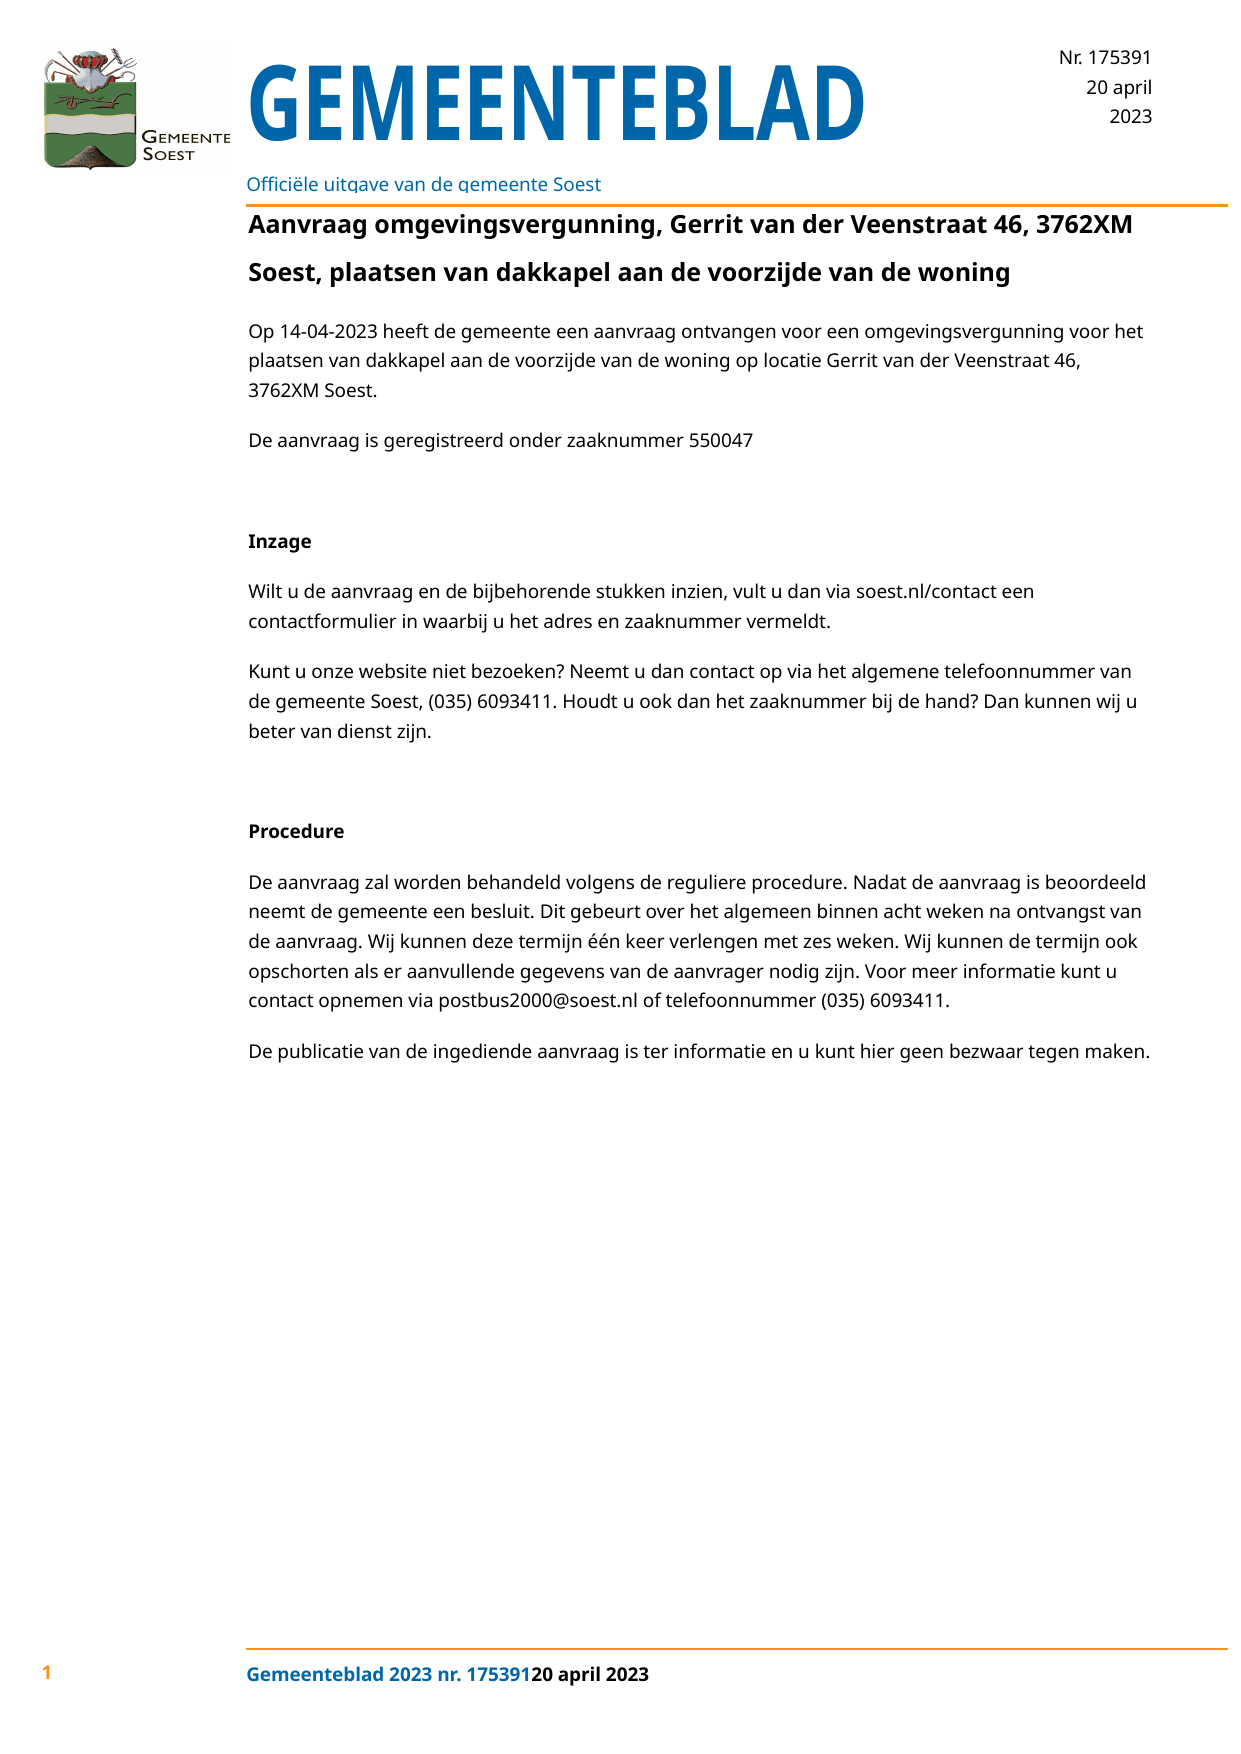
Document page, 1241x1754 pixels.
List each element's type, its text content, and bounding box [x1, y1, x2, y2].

text Inzage [248, 528, 1152, 554]
text Wilt u de aanvraag en de bijbehorende stukken inzien, vult u dan via soest.nl/contact een contactformulier in waarbij u het adres en zaaknummer vermeldt. [248, 579, 1152, 634]
text Kunt u onze website niet bezoeken? Neemt u dan contact op via het algemene telefoonnummer van de gemeente Soest, (035) 6093411. Houdt u ook dan het zaaknummer bij de hand? Dan kunnen wij u beter van dienst zijn. [248, 659, 1152, 744]
text De publicatie van de ingediende aanvraag is ter informatie en u kunt hier geen bezwaar tegen maken. [248, 1038, 1152, 1064]
text De aanvraag zal worden behandeld volgens de reguliere procedure. Nadat de aanvraag is beoordeeld neemt de gemeente een besluit. Dit gebeurt over het algemeen binnen acht weken na ontvangst van de aanvraag. Wij kunnen deze termijn één keer verlengen met zes weken. Wij kunnen de termijn ook opschorten als er aanvullende gegevens van de aanvrager nodig zijn. Voor meer informatie kunt u contact opnemen via postbus2000@soest.nl of telefoonnummer (035) 6093411. [248, 869, 1152, 1013]
picture [41, 47, 231, 172]
text Aanvraag omgevingsvergunning, Gerrit van der Veenstraat 46, 3762XM Soest, plaatsen van dakkapel aan de voorzijde van de woning [248, 207, 1152, 288]
text De aanvraag is geregistreerd onder zaaknummer 550047 [248, 427, 1152, 453]
text Procedure [248, 819, 1152, 844]
text Op 14-04-2023 heeft de gemeente een aanvraag ontvangen voor een omgevingsvergunning voor het plaatsen van dakkapel aan de voorzijde van de woning op locatie Gerrit van der Veenstraat 46, 3762XM Soest. [248, 318, 1152, 403]
